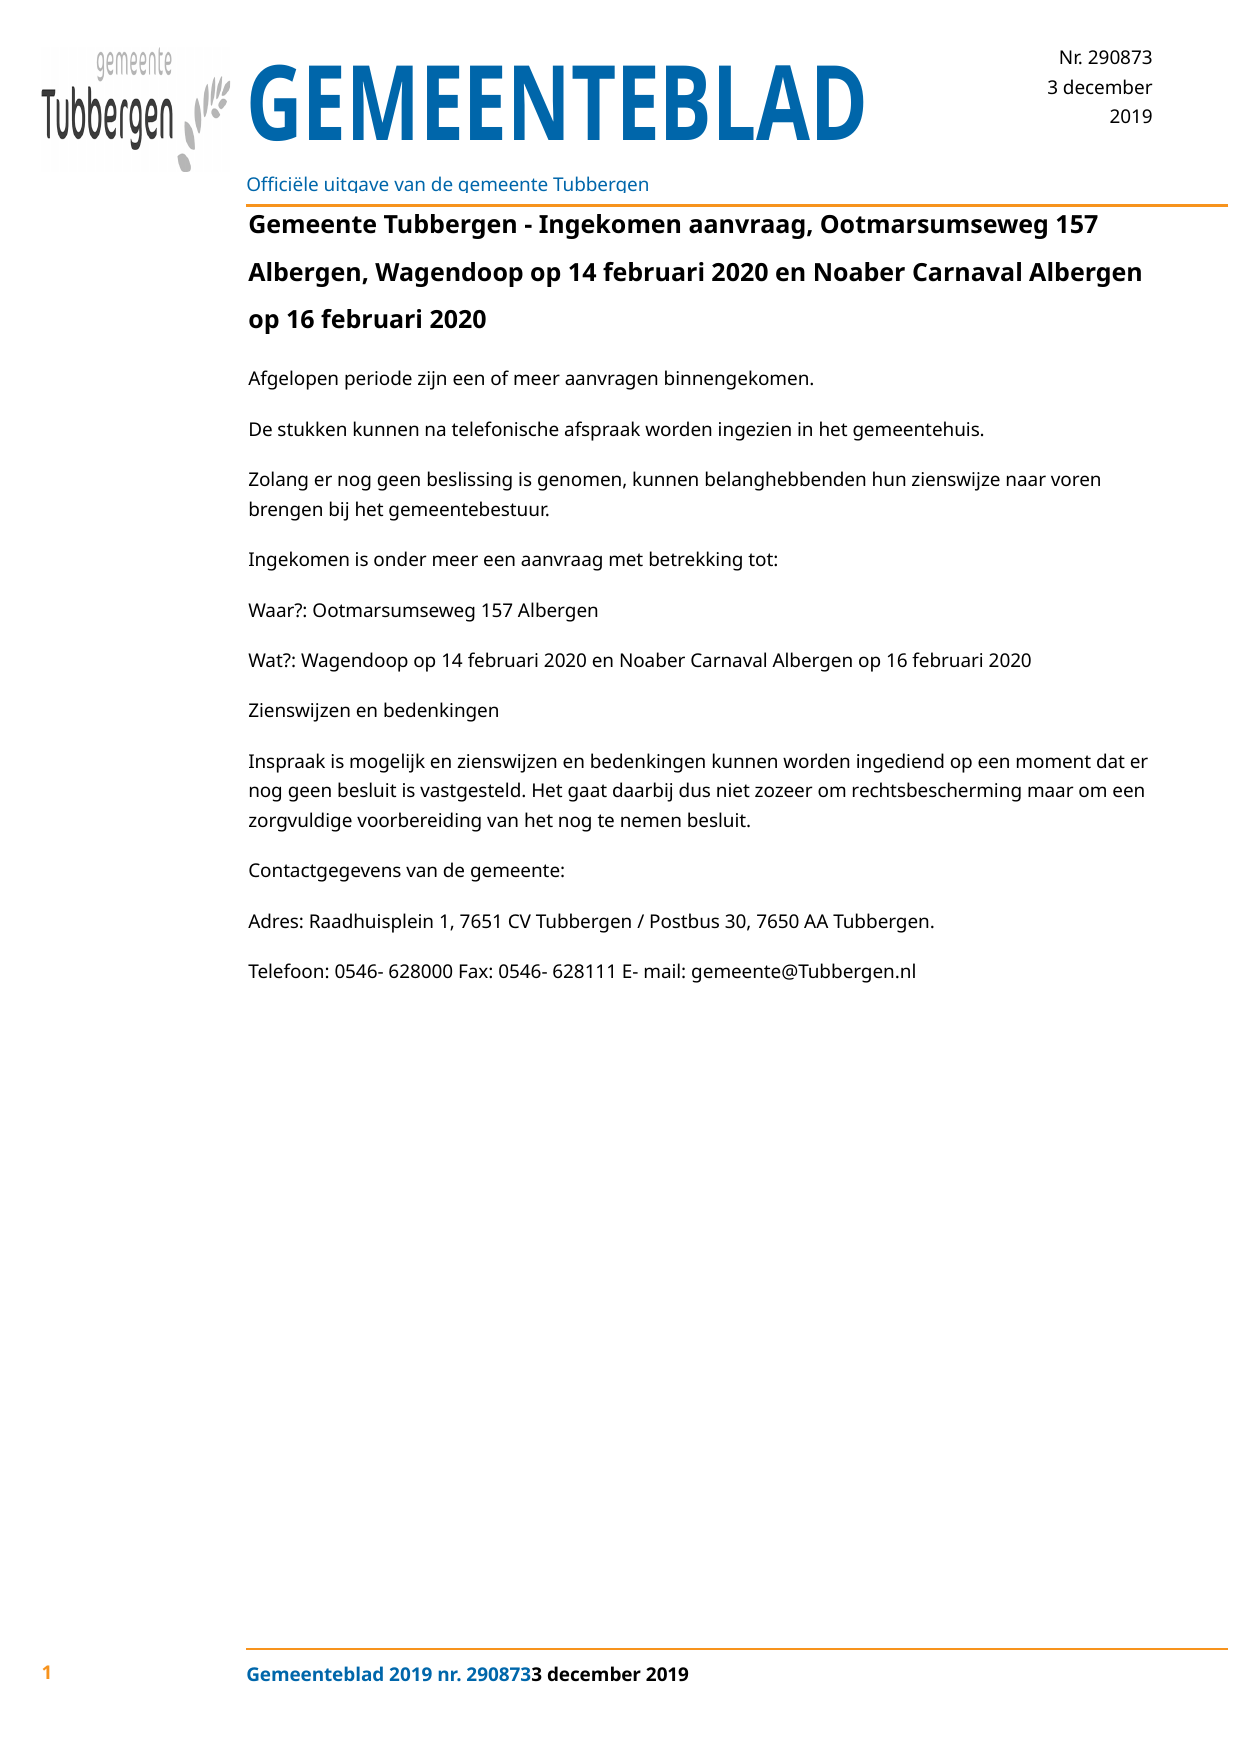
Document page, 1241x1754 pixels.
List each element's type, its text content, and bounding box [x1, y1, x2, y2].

text De stukken kunnen na telefonische afspraak worden ingezien in het gemeentehuis. [248, 416, 1152, 442]
text Adres: Raadhuisplein 1, 7651 CV Tubbergen / Postbus 30, 7650 AA Tubbergen. [248, 908, 1152, 934]
picture [41, 47, 231, 172]
text Gemeente Tubbergen - Ingekomen aanvraag, Ootmarsumseweg 157 Albergen, Wagendoop op 14 februari 2020 en Noaber Carnaval Albergen op 16 februari 2020 [248, 207, 1152, 336]
text Waar?: Ootmarsumseweg 157 Albergen [248, 597, 1152, 622]
text Zienswijzen en bedenkingen [248, 698, 1152, 723]
text Inspraak is mogelijk en zienswijzen en bedenkingen kunnen worden ingediend op een moment dat er nog geen besluit is vastgesteld. Het gaat daarbij dus niet zozeer om rechtsbescherming maar om een zorgvuldige voorbereiding van het nog te nemen besluit. [248, 748, 1152, 833]
text Afgelopen periode zijn een of meer aanvragen binnengekomen. [248, 366, 1152, 391]
text Ingekomen is onder meer een aanvraag met betrekking tot: [248, 546, 1152, 572]
text Telefoon: 0546- 628000 Fax: 0546- 628111 E- mail: gemeente@Tubbergen.nl [248, 958, 1152, 984]
text Contactgegevens van de gemeente: [248, 858, 1152, 883]
text Wat?: Wagendoop op 14 februari 2020 en Noaber Carnaval Albergen op 16 februari 2020 [248, 647, 1152, 673]
text Zolang er nog geen beslissing is genomen, kunnen belanghebbenden hun zienswijze naar voren brengen bij het gemeentebestuur. [248, 466, 1152, 522]
